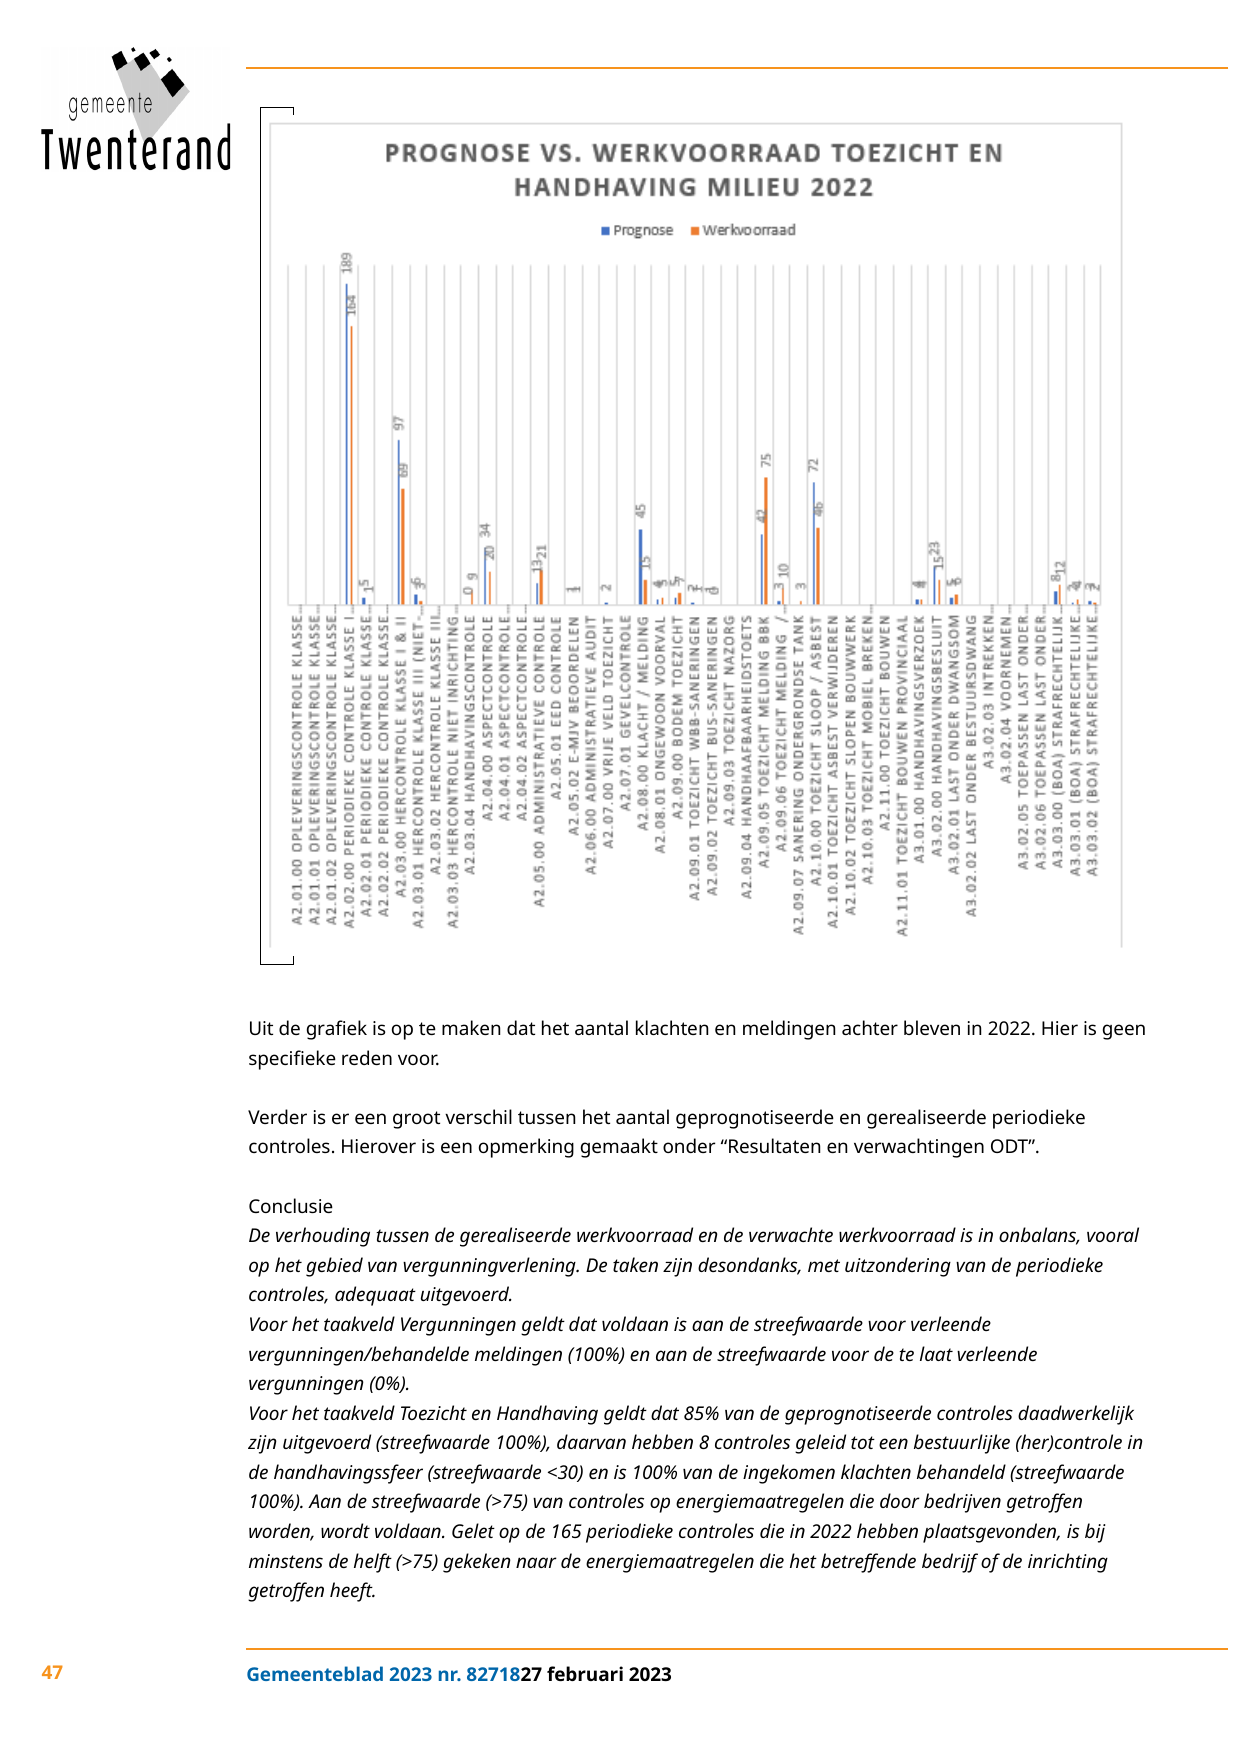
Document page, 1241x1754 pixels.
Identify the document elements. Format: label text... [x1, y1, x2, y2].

text Verder is er een groot verschil tussen het aantal geprognotiseerde en gerealiseerde periodieke controles. Hierover is een opmerking gemaakt onder “Resultaten en verwachtingen ODT”. [248, 1104, 1152, 1159]
text Uit de grafiek is op te maken dat het aantal klachten en meldingen achter bleven in 2022. Hier is geen specifieke reden voor. [248, 1015, 1152, 1071]
picture [41, 47, 231, 172]
text Conclusie [248, 1193, 1152, 1218]
text De verhouding tussen de gerealiseerde werkvoorraad en de verwachte werkvoorraad is in onbalans, vooral op het gebied van vergunningverlening. De taken zijn desondanks, met uitzondering van de periodieke controles, adequaat uitgevoerd. [248, 1222, 1152, 1307]
text Voor het taakveld Toezicht en Handhaving geldt dat 85% van de geprognotiseerde controles daadwerkelijk zijn uitgevoerd (streefwaarde 100%), daarvan hebben 8 controles geleid tot een bestuurlijke (her)controle in de handhavingssfeer (streefwaarde <30) en is 100% van de ingekomen klachten behandeld (streefwaarde 100%). Aan de streefwaarde (>75) van controles op energiemaatregelen die door bedrijven getroffen worden, wordt voldaan. Gelet op de 165 periodieke controles die in 2022 hebben plaatsgevonden, is bij minstens de helft (>75) gekeken naar de energiemaatregelen die het betreffende bedrijf of de inrichting getroffen heeft. [248, 1400, 1152, 1603]
text Voor het taakveld Vergunningen geldt dat voldaan is aan de streefwaarde voor verleende vergunningen/behandelde meldingen (100%) en aan de streefwaarde voor de te laat verleende vergunningen (0%). [248, 1311, 1152, 1396]
picture [268, 115, 1125, 956]
